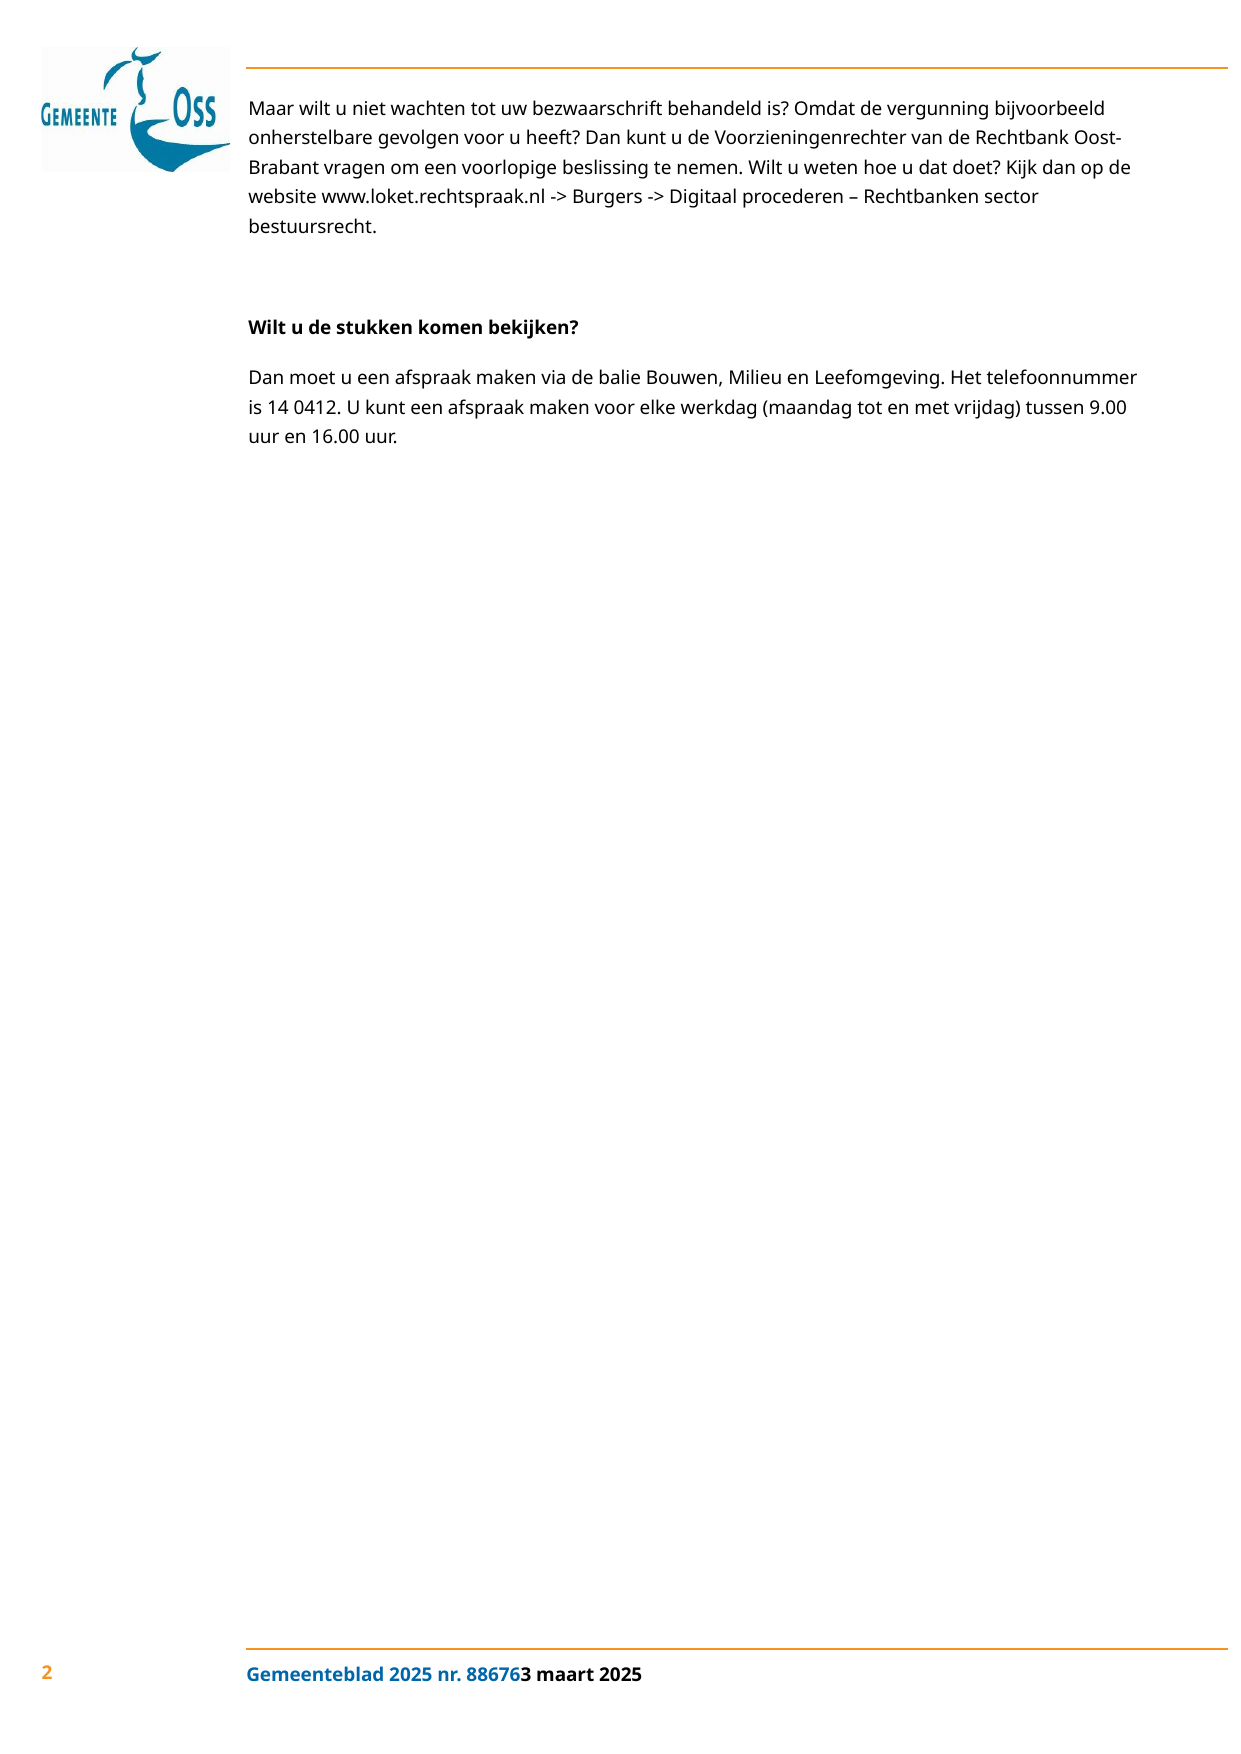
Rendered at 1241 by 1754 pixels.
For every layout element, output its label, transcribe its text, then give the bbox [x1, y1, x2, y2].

text Wilt u de stukken komen bekijken? [248, 314, 1152, 340]
text Maar wilt u niet wachten tot uw bezwaarschrift behandeld is? Omdat de vergunning bijvoorbeeld onherstelbare gevolgen voor u heeft? Dan kunt u de Voorzieningenrechter van de Rechtbank Oost-Brabant vragen om een voorlopige beslissing te nemen. Wilt u weten hoe u dat doet? Kijk dan op de website www.loket.rechtspraak.nl -> Burgers -> Digitaal procederen – Rechtbanken sector bestuursrecht. [248, 95, 1152, 239]
picture [41, 47, 231, 172]
text Dan moet u een afspraak maken via de balie Bouwen, Milieu en Leefomgeving. Het telefoonnummer is 14 0412. U kunt een afspraak maken voor elke werkdag (maandag tot en met vrijdag) tussen 9.00 uur en 16.00 uur. [248, 364, 1152, 449]
